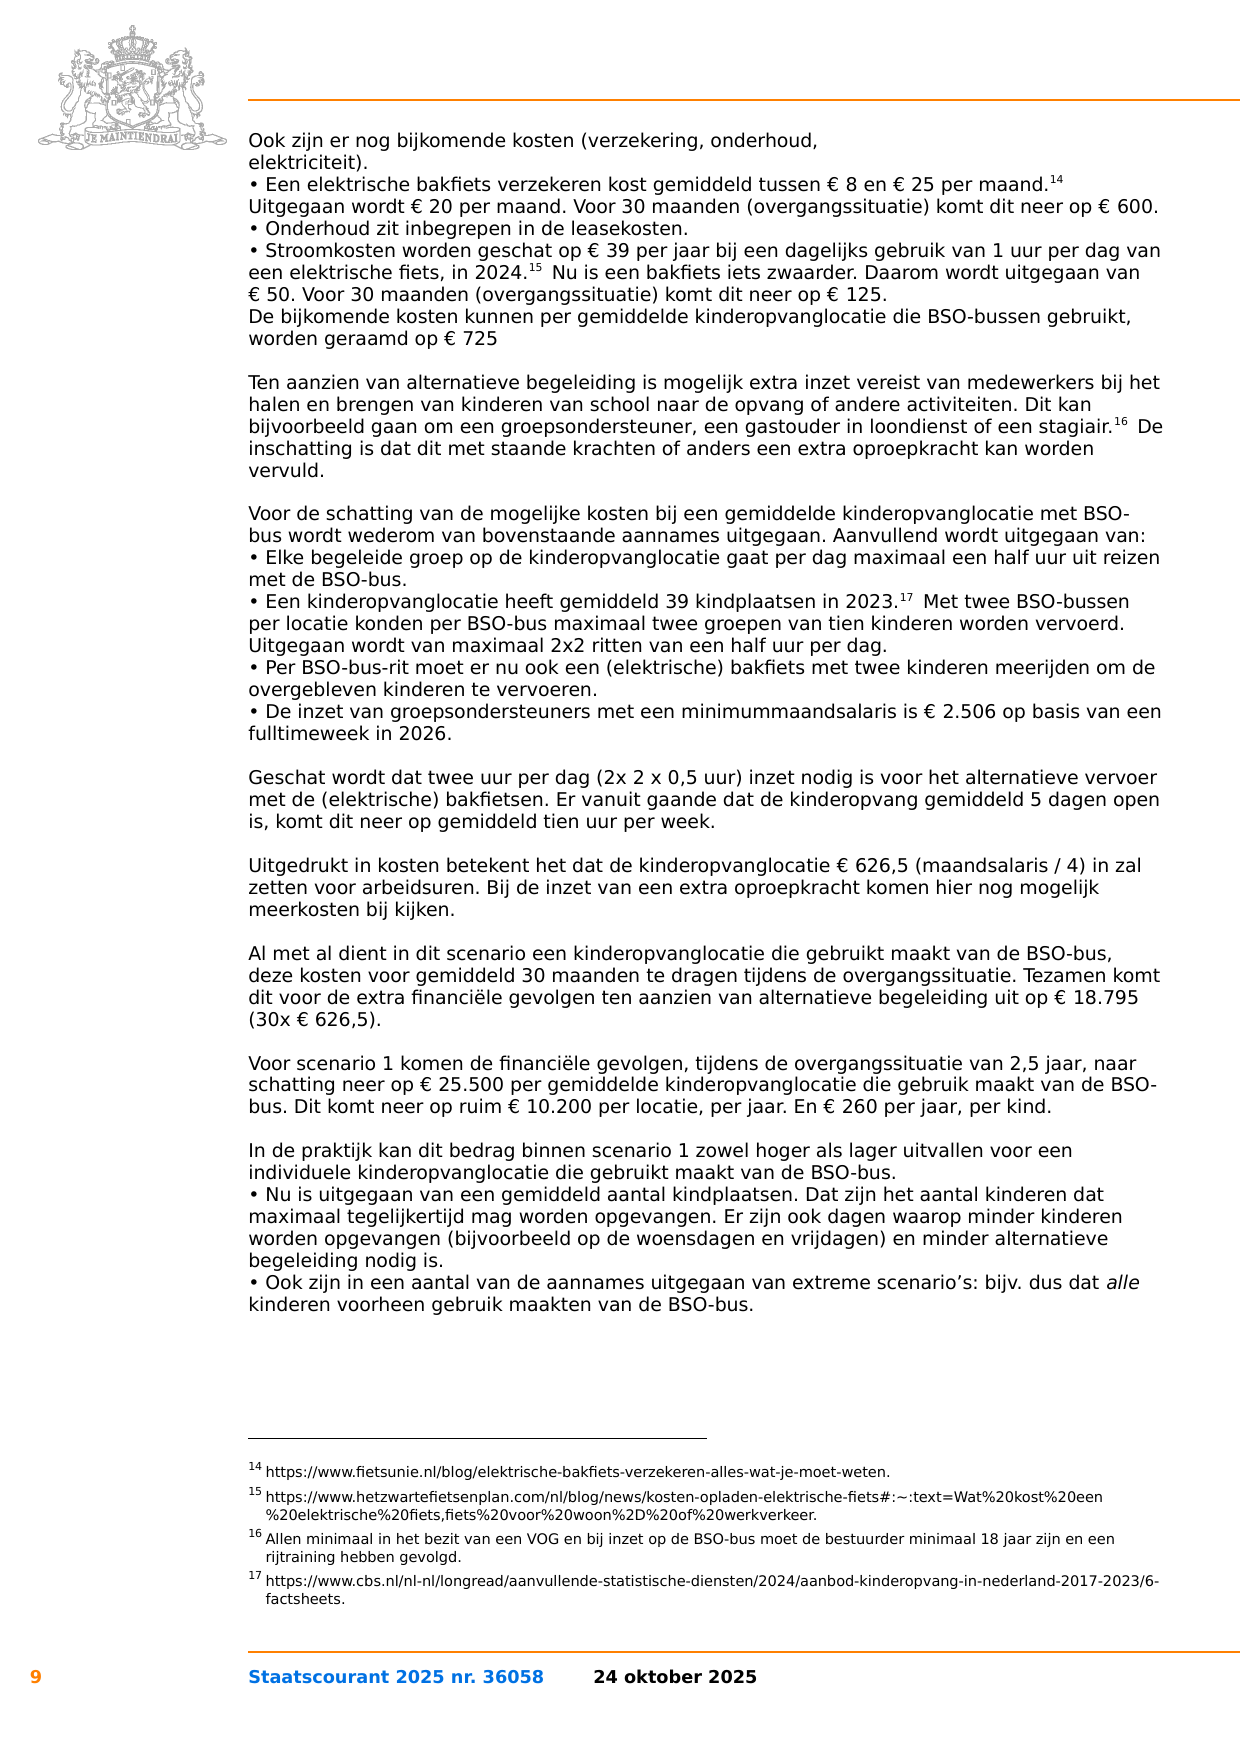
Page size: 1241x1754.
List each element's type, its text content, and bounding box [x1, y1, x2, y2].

text De bijkomende kosten kunnen per gemiddelde kinderopvanglocatie die BSO-bussen gebruikt, worden geraamd op € 725 [248, 306, 1163, 350]
text Voor de schatting van de mogelijke kosten bij een gemiddelde kinderopvanglocatie met BSO-bus wordt wederom van bovenstaande aannames uitgegaan. Aanvullend wordt uitgegaan van: [248, 503, 1163, 547]
text https://www.cbs.nl/nl-nl/longread/aanvullende-statistische-diensten/2024/aanbod-kinderopvang-in-nederland-2017-2023/6-factsheets. [248, 1569, 1163, 1608]
text • De inzet van groepsondersteuners met een minimummaandsalaris is € 2.506 op basis van een fulltimeweek in 2026. [248, 701, 1163, 745]
picture [38, 25, 227, 150]
text • Per BSO-bus-rit moet er nu ook een (elektrische) bakfiets met twee kinderen meerijden om de overgebleven kinderen te vervoeren. [248, 657, 1163, 701]
text • Elke begeleide groep op de kinderopvanglocatie gaat per dag maximaal een half uur uit reizen met de BSO-bus. [248, 547, 1163, 591]
text • Nu is uitgegaan van een gemiddeld aantal kindplaatsen. Dat zijn het aantal kinderen dat maximaal tegelijkertijd mag worden opgevangen. Er zijn ook dagen waarop minder kinderen worden opgevangen (bijvoorbeeld op de woensdagen en vrijdagen) en minder alternatieve begeleiding nodig is. [248, 1184, 1163, 1272]
text Ook zijn er nog bijkomende kosten (verzekering, onderhoud, [248, 130, 1163, 152]
text • Ook zijn in een aantal van de aannames uitgegaan van extreme scenario’s: bijv. dus dat alle kinderen voorheen gebruik maakten van de BSO-bus. [248, 1272, 1163, 1316]
text Allen minimaal in het bezit van een VOG en bij inzet op de BSO-bus moet de bestuurder minimaal 18 jaar zijn en een rijtraining hebben gevolgd. [248, 1527, 1163, 1566]
text elektriciteit). [248, 152, 1163, 174]
text Geschat wordt dat twee uur per dag (2x 2 x 0,5 uur) inzet nodig is voor het alternatieve vervoer met de (elektrische) bakfietsen. Er vanuit gaande dat de kinderopvang gemiddeld 5 dagen open is, komt dit neer op gemiddeld tien uur per week. [248, 767, 1163, 833]
text Uitgedrukt in kosten betekent het dat de kinderopvanglocatie € 626,5 (maandsalaris / 4) in zal zetten voor arbeidsuren. Bij de inzet van een extra oproepkracht komen hier nog mogelijk meerkosten bij kijken. [248, 855, 1163, 921]
text Al met al dient in dit scenario een kinderopvanglocatie die gebruikt maakt van de BSO-bus, deze kosten voor gemiddeld 30 maanden te dragen tijdens de overgangssituatie. Tezamen komt dit voor de extra financiële gevolgen ten aanzien van alternatieve begeleiding uit op € 18.795 (30x € 626,5). [248, 943, 1163, 1031]
text https://www.fietsunie.nl/blog/elektrische-bakfiets-verzekeren-alles-wat-je-moet-weten. [248, 1460, 1163, 1482]
text Ten aanzien van alternatieve begeleiding is mogelijk extra inzet vereist van medewerkers bij het halen en brengen van kinderen van school naar de opvang of andere activiteiten. Dit kan bijvoorbeeld gaan om een groepsondersteuner, een gastouder in loondienst of een stagiair. De inschatting is dat dit met staande krachten of anders een extra oproepkracht kan worden vervuld. [248, 372, 1163, 481]
text In de praktijk kan dit bedrag binnen scenario 1 zowel hoger als lager uitvallen voor een individuele kinderopvanglocatie die gebruikt maakt van de BSO-bus. [248, 1140, 1163, 1184]
text • Onderhoud zit inbegrepen in de leasekosten. [248, 218, 1163, 240]
text • Een elektrische bakfiets verzekeren kost gemiddeld tussen € 8 en € 25 per maand. Uitgegaan wordt € 20 per maand. Voor 30 maanden (overgangssituatie) komt dit neer op € 600. [248, 174, 1163, 218]
text • Stroomkosten worden geschat op € 39 per jaar bij een dagelijks gebruik van 1 uur per dag van een elektrische fiets, in 2024. Nu is een bakfiets iets zwaarder. Daarom wordt uitgegaan van € 50. Voor 30 maanden (overgangssituatie) komt dit neer op € 125. [248, 240, 1163, 306]
text • Een kinderopvanglocatie heeft gemiddeld 39 kindplaatsen in 2023. Met twee BSO-bussen per locatie konden per BSO-bus maximaal twee groepen van tien kinderen worden vervoerd. Uitgegaan wordt van maximaal 2x2 ritten van een half uur per dag. [248, 591, 1163, 657]
text https://www.hetzwartefietsenplan.com/nl/blog/news/kosten-opladen-elektrische-fiets#:~:text=Wat%20kost%20een%20elektrische%20fiets,fiets%20voor%20woon%2D%20of%20werkverkeer. [248, 1485, 1163, 1524]
text Voor scenario 1 komen de financiële gevolgen, tijdens de overgangssituatie van 2,5 jaar, naar schatting neer op € 25.500 per gemiddelde kinderopvanglocatie die gebruik maakt van de BSO-bus. Dit komt neer op ruim € 10.200 per locatie, per jaar. En € 260 per jaar, per kind. [248, 1052, 1163, 1118]
